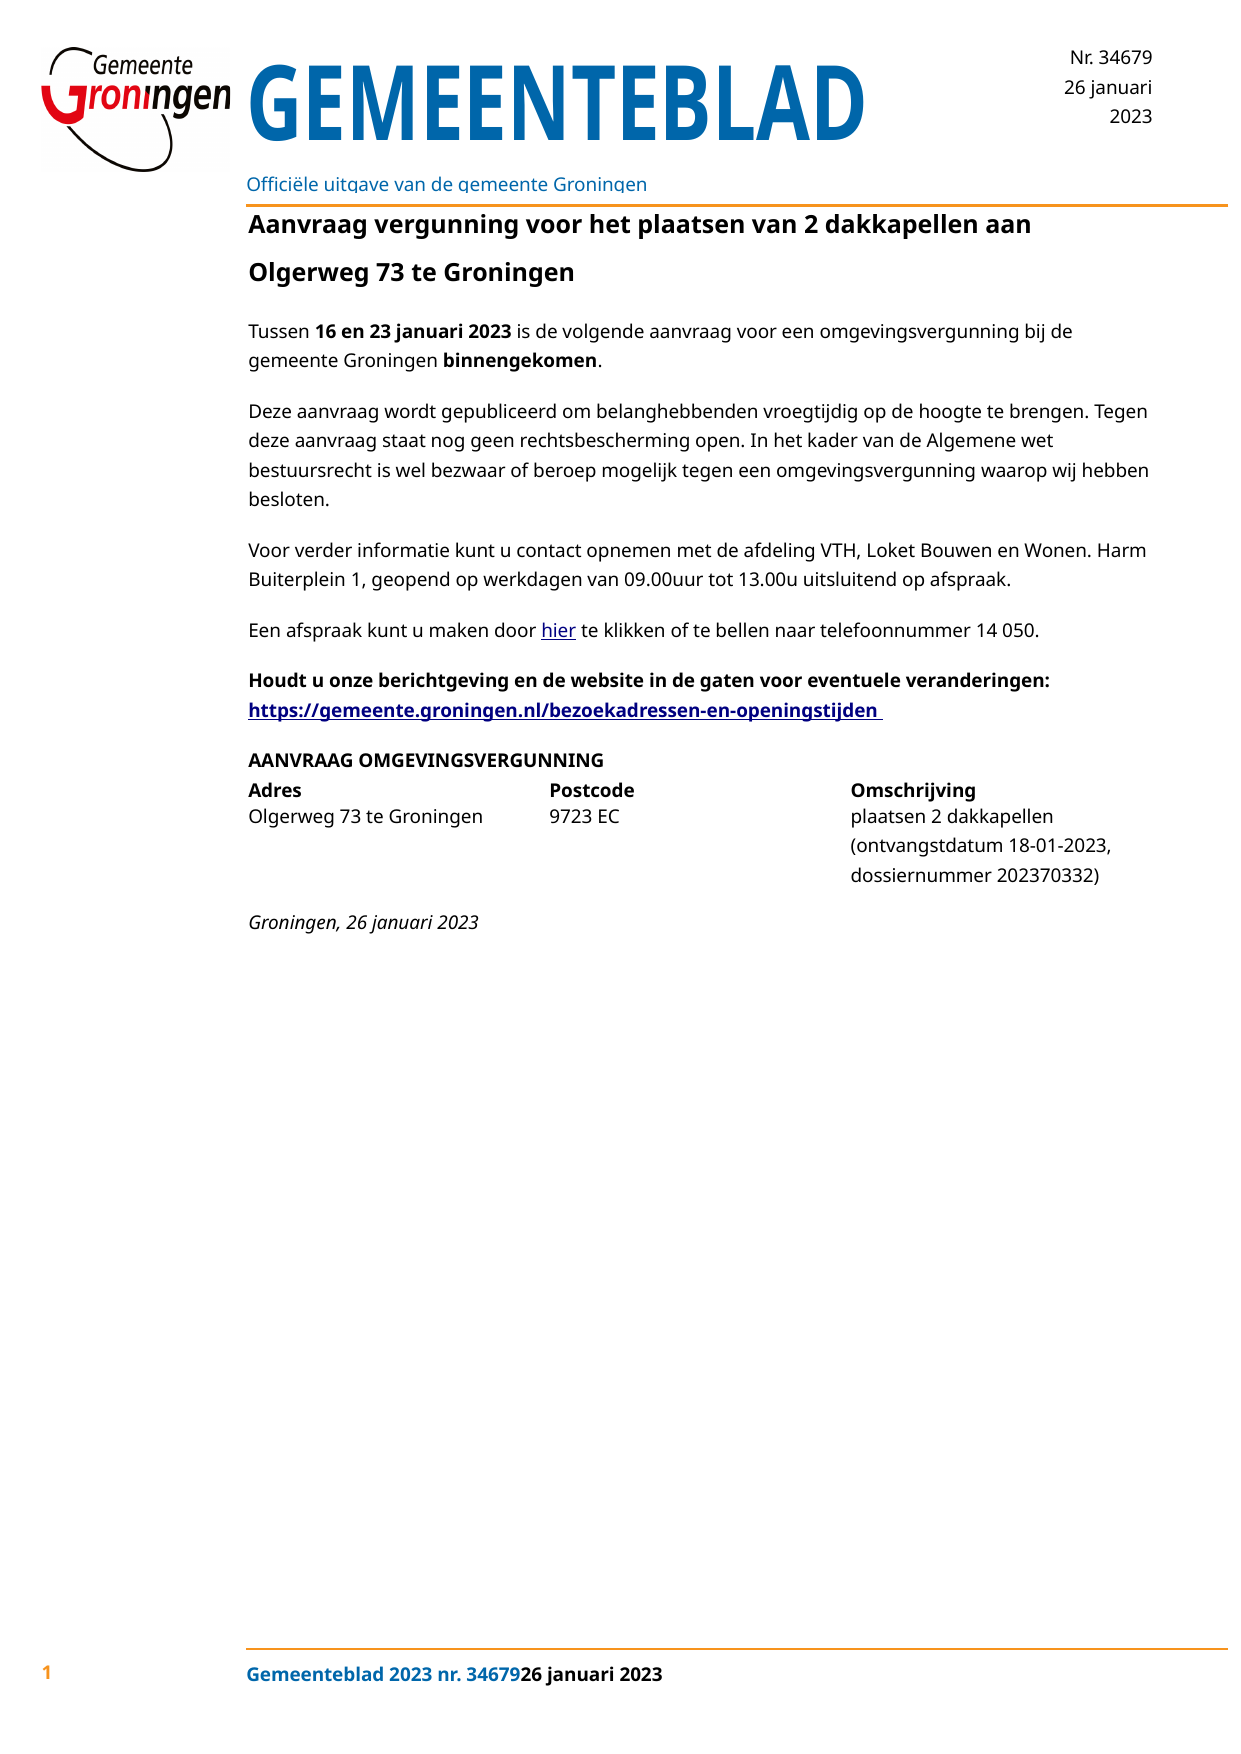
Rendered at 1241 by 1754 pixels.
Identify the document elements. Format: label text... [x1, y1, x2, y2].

table_header Postcode [549, 777, 850, 803]
text Voor verder informatie kunt u contact opnemen met de afdeling VTH, Loket Bouwen en Wonen. Harm Buiterplein 1, geopend op werkdagen van 09.00uur tot 13.00u uitsluitend op afspraak. [248, 537, 1152, 592]
text Houdt u onze berichtgeving en de website in de gaten voor eventuele veranderingen: https://gemeente.groningen.nl/bezoekadressen-en-openingstijden [248, 667, 1152, 723]
table_cell 9723 EC [549, 803, 850, 888]
table_header Adres [248, 777, 549, 803]
text AANVRAAG OMGEVINGSVERGUNNING [248, 747, 1152, 773]
table_cell Olgerweg 73 te Groningen [248, 803, 549, 888]
text Tussen 16 en 23 januari 2023 is de volgende aanvraag voor een omgevingsvergunning bij de gemeente Groningen binnengekomen. [248, 318, 1152, 373]
text Een afspraak kunt u maken door hier te klikken of te bellen naar telefoonnummer 14 050. [248, 617, 1152, 643]
picture [41, 47, 231, 172]
text Aanvraag vergunning voor het plaatsen van 2 dakkapellen aan Olgerweg 73 te Groningen [248, 207, 1152, 288]
text Groningen, 26 januari 2023 [248, 909, 1152, 935]
text Deze aanvraag wordt gepubliceerd om belanghebbenden vroegtijdig op de hoogte te brengen. Tegen deze aanvraag staat nog geen rechtsbescherming open. In het kader van de Algemene wet bestuursrecht is wel bezwaar of beroep mogelijk tegen een omgevingsvergunning waarop wij hebben besloten. [248, 398, 1152, 512]
table_cell plaatsen 2 dakkapellen (ontvangstdatum 18-01-2023, dossiernummer 202370332) [850, 803, 1152, 888]
table_header Omschrijving [850, 777, 1152, 803]
